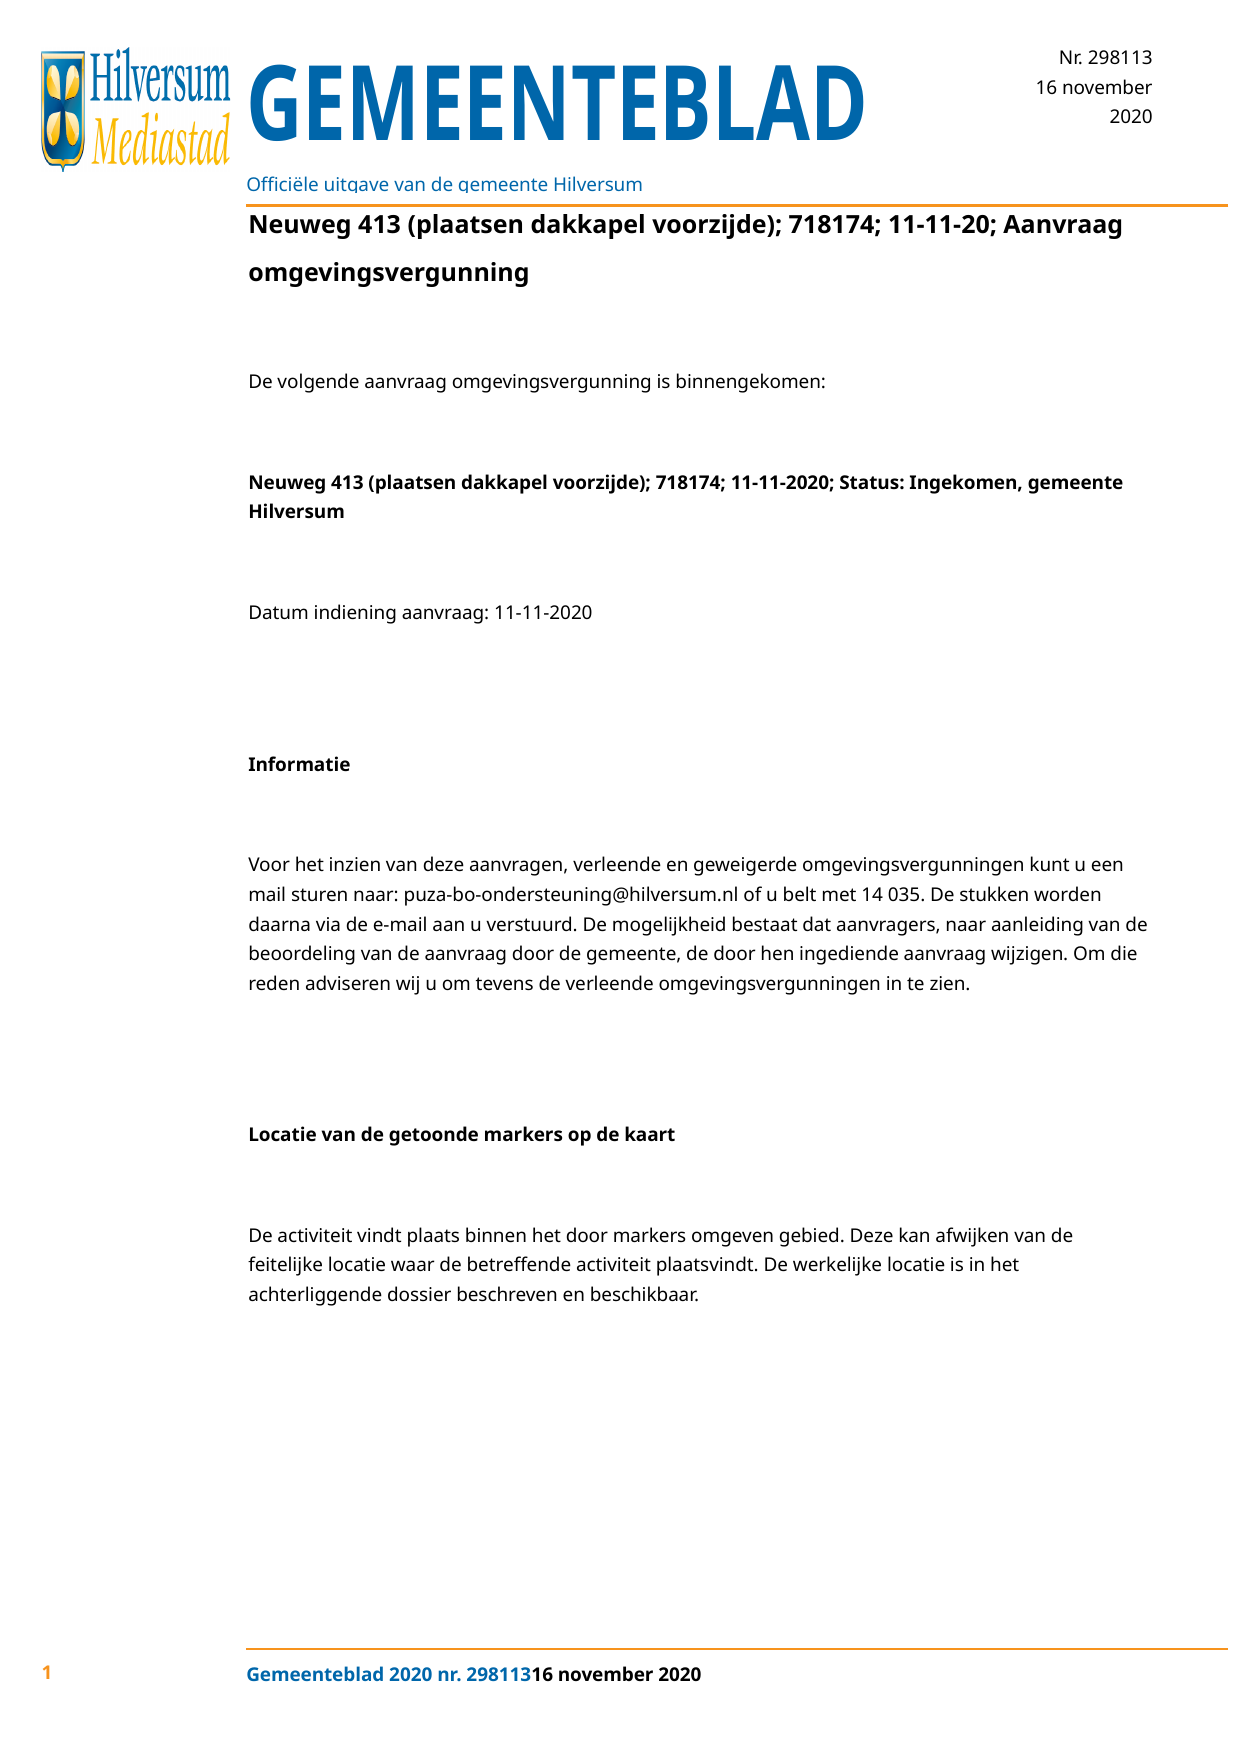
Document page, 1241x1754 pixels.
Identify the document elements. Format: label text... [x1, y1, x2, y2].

text Locatie van de getoonde markers op de kaart [248, 1121, 1152, 1147]
text Neuweg 413 (plaatsen dakkapel voorzijde); 718174; 11-11-2020; Status: Ingekomen, gemeente Hilversum [248, 469, 1152, 524]
text Informatie [248, 751, 1152, 777]
picture [41, 47, 231, 172]
text Voor het inzien van deze aanvragen, verleende en geweigerde omgevingsvergunningen kunt u een mail sturen naar: puza-bo-ondersteuning@hilversum.nl of u belt met 14 035. De stukken worden daarna via de e-mail aan u verstuurd. De mogelijkheid bestaat dat aanvragers, naar aanleiding van de beoordeling van de aanvraag door de gemeente, de door hen ingediende aanvraag wijzigen. Om die reden adviseren wij u om tevens de verleende omgevingsvergunningen in te zien. [248, 852, 1152, 996]
text De volgende aanvraag omgevingsvergunning is binnengekomen: [248, 368, 1152, 394]
text Datum indiening aanvraag: 11-11-2020 [248, 599, 1152, 625]
text Neuweg 413 (plaatsen dakkapel voorzijde); 718174; 11-11-20; Aanvraag omgevingsvergunning [248, 207, 1152, 288]
text De activiteit vindt plaats binnen het door markers omgeven gebied. Deze kan afwijken van de feitelijke locatie waar de betreffende activiteit plaatsvindt. De werkelijke locatie is in het achterliggende dossier beschreven en beschikbaar. [248, 1222, 1152, 1307]
